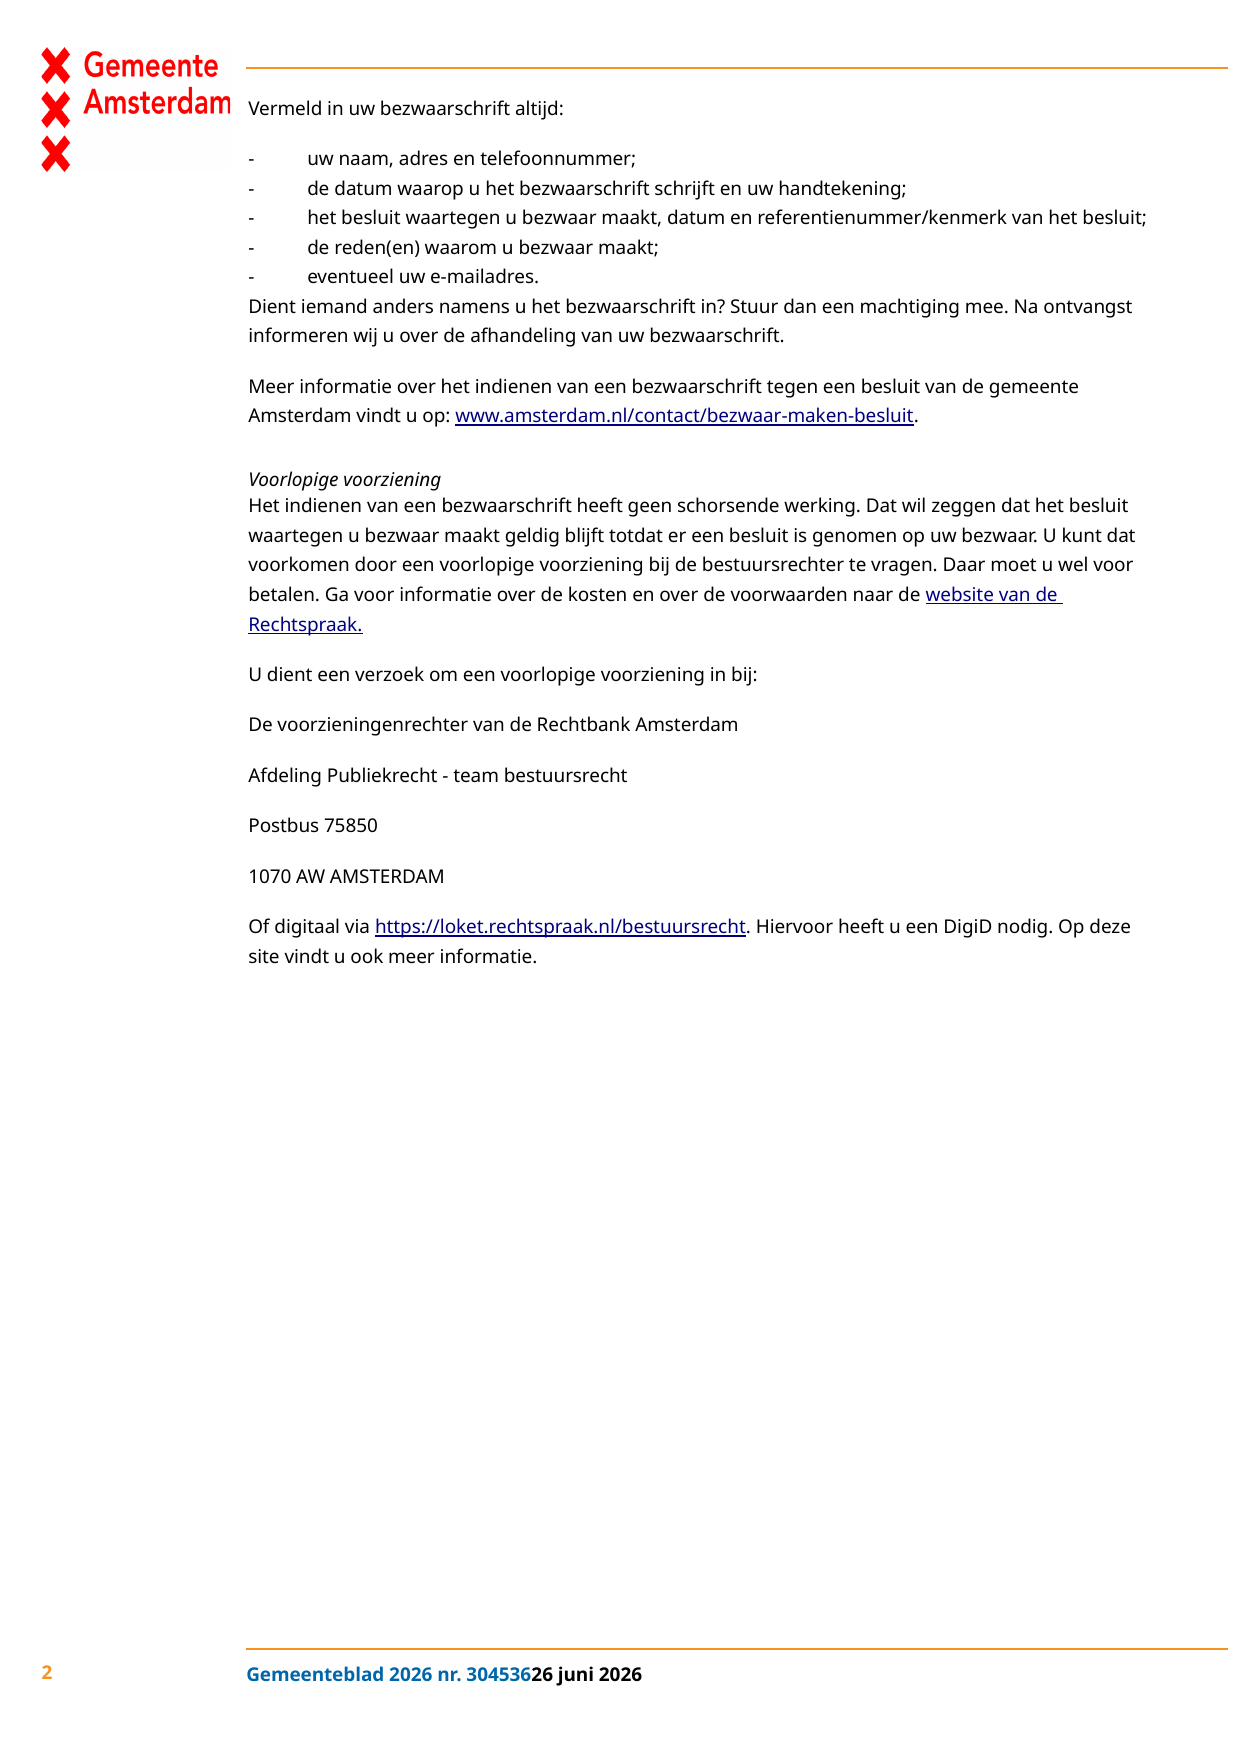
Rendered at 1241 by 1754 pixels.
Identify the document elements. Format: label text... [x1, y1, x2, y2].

text 1070 AW AMSTERDAM [248, 863, 1152, 888]
list uw naam, adres en telefoonnummer; [248, 145, 1152, 171]
text U dient een verzoek om een voorlopige voorziening in bij: [248, 661, 1152, 687]
text Meer informatie over het indienen van een bezwaarschrift tegen een besluit van de gemeente Amsterdam vindt u op: www.amsterdam.nl/contact/bezwaar-maken-besluit. [248, 373, 1152, 428]
list de reden(en) waarom u bezwaar maakt; [248, 234, 1152, 260]
text Postbus 75850 [248, 812, 1152, 838]
text Of digitaal via https://loket.rechtspraak.nl/bestuursrecht. Hiervoor heeft u een DigiD nodig. Op deze site vindt u ook meer informatie. [248, 913, 1152, 968]
text Dient iemand anders namens u het bezwaarschrift in? Stuur dan een machtiging mee. Na ontvangst informeren wij u over de afhandeling van uw bezwaarschrift. [248, 293, 1152, 348]
text Het indienen van een bezwaarschrift heeft geen schorsende werking. Dat wil zeggen dat het besluit waartegen u bezwaar maakt geldig blijft totdat er een besluit is genomen op uw bezwaar. U kunt dat voorkomen door een voorlopige voorziening bij de bestuursrechter te vragen. Daar moet u wel voor betalen. Ga voor informatie over de kosten en over de voorwaarden naar de website van de Rechtspraak. [248, 492, 1152, 636]
text Voorlopige voorziening [248, 467, 1152, 492]
list het besluit waartegen u bezwaar maakt, datum en referentienummer/kenmerk van het besluit; [248, 204, 1152, 230]
text De voorzieningenrechter van de Rechtbank Amsterdam [248, 712, 1152, 737]
list de datum waarop u het bezwaarschrift schrijft en uw handtekening; [248, 175, 1152, 201]
picture [41, 47, 231, 172]
text Afdeling Publiekrecht - team bestuursrecht [248, 762, 1152, 788]
text Vermeld in uw bezwaarschrift altijd: [248, 95, 1152, 121]
list eventueel uw e-mailadres. [248, 263, 1152, 289]
